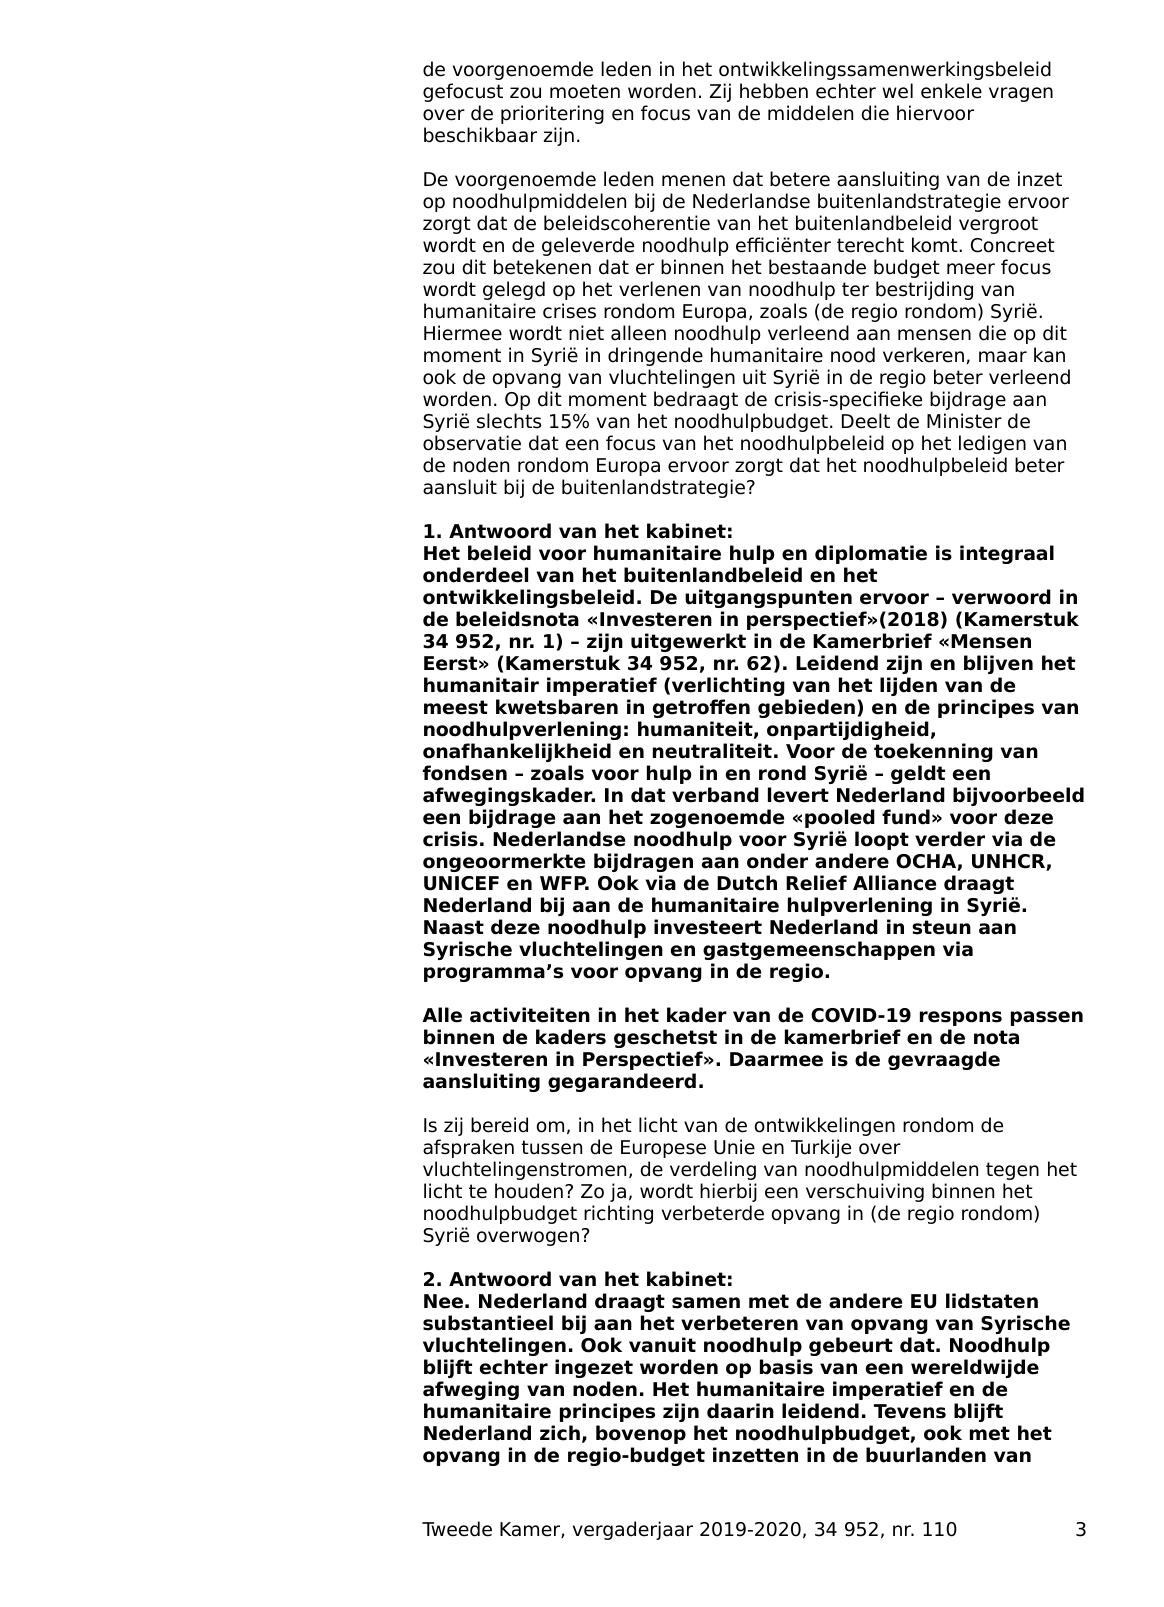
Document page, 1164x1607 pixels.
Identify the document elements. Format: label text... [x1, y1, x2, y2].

text De voorgenoemde leden menen dat betere aansluiting van de inzet op noodhulpmiddelen bij de Nederlandse buitenlandstrategie ervoor zorgt dat de beleidscoherentie van het buitenlandbeleid vergroot wordt en de geleverde noodhulp efficiënter terecht komt. Concreet zou dit betekenen dat er binnen het bestaande budget meer focus wordt gelegd op het verlenen van noodhulp ter bestrijding van humanitaire crises rondom Europa, zoals (de regio rondom) Syrië. Hiermee wordt niet alleen noodhulp verleend aan mensen die op dit moment in Syrië in dringende humanitaire nood verkeren, maar kan ook de opvang van vluchtelingen uit Syrië in de regio beter verleend worden. Op dit moment bedraagt de crisis-specifieke bijdrage aan Syrië slechts 15% van het noodhulpbudget. Deelt de Minister de observatie dat een focus van het noodhulpbeleid op het ledigen van de noden rondom Europa ervoor zorgt dat het noodhulpbeleid beter aansluit bij de buitenlandstrategie? [422, 169, 1087, 499]
text de voorgenoemde leden in het ontwikkelingssamenwerkingsbeleid gefocust zou moeten worden. Zij hebben echter wel enkele vragen over de prioritering en focus van de middelen die hiervoor beschikbaar zijn. [422, 59, 1087, 147]
text Het beleid voor humanitaire hulp en diplomatie is integraal onderdeel van het buitenlandbeleid en het ontwikkelingsbeleid. De uitgangspunten ervoor – verwoord in de beleidsnota «Investeren in perspectief»(2018) (Kamerstuk 34 952, nr. 1) – zijn uitgewerkt in de Kamerbrief «Mensen Eerst» (Kamerstuk 34 952, nr. 62). Leidend zijn en blijven het humanitair imperatief (verlichting van het lijden van de meest kwetsbaren in getroffen gebieden) en de principes van noodhulpverlening: humaniteit, onpartijdigheid, onafhankelijkheid en neutraliteit. Voor de toekenning van fondsen – zoals voor hulp in en rond Syrië – geldt een afwegingskader. In dat verband levert Nederland bijvoorbeeld een bijdrage aan het zogenoemde «pooled fund» voor deze crisis. Nederlandse noodhulp voor Syrië loopt verder via de ongeoormerkte bijdragen aan onder andere OCHA, UNHCR, UNICEF en WFP. Ook via de Dutch Relief Alliance draagt Nederland bij aan de humanitaire hulpverlening in Syrië. Naast deze noodhulp investeert Nederland in steun aan Syrische vluchtelingen en gastgemeenschappen via programma’s voor opvang in de regio. [422, 543, 1087, 983]
text Nee. Nederland draagt samen met de andere EU lidstaten substantieel bij aan het verbeteren van opvang van Syrische vluchtelingen. Ook vanuit noodhulp gebeurt dat. Noodhulp blijft echter ingezet worden op basis van een wereldwijde afweging van noden. Het humanitaire imperatief en de humanitaire principes zijn daarin leidend. Tevens blijft Nederland zich, bovenop het noodhulpbudget, ook met het opvang in de regio-budget inzetten in de buurlanden van [422, 1291, 1087, 1467]
text 1. Antwoord van het kabinet: [422, 521, 1087, 543]
text Is zij bereid om, in het licht van de ontwikkelingen rondom de afspraken tussen de Europese Unie en Turkije over vluchtelingenstromen, de verdeling van noodhulpmiddelen tegen het licht te houden? Zo ja, wordt hierbij een verschuiving binnen het noodhulpbudget richting verbeterde opvang in (de regio rondom) Syrië overwogen? [422, 1115, 1087, 1247]
text Alle activiteiten in het kader van de COVID-19 respons passen binnen de kaders geschetst in de kamerbrief en de nota «Investeren in Perspectief». Daarmee is de gevraagde aansluiting gegarandeerd. [422, 1005, 1087, 1093]
text 2. Antwoord van het kabinet: [422, 1269, 1087, 1291]
